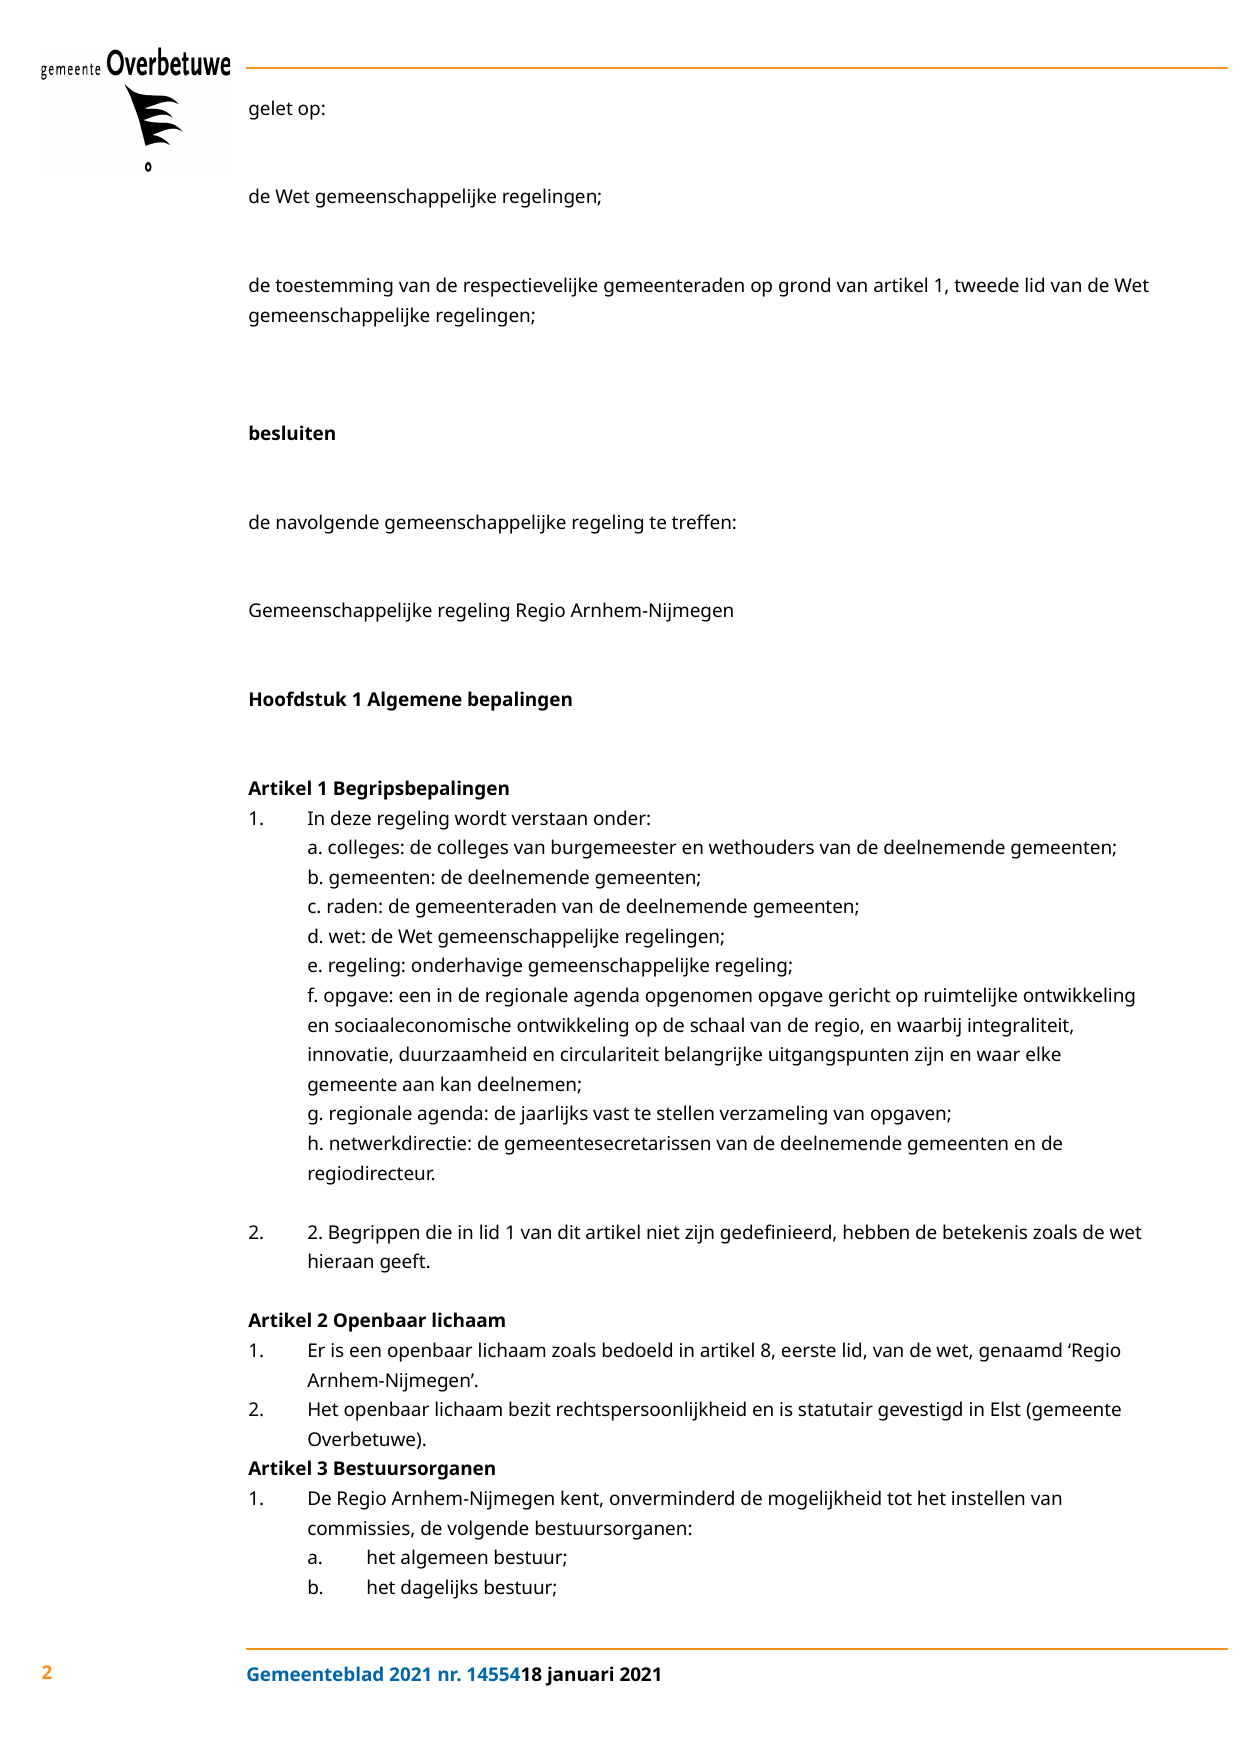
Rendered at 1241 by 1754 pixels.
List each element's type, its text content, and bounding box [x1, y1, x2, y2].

list het dagelijks bestuur; [307, 1574, 1152, 1600]
text Hoofdstuk 1 Algemene bepalingen [248, 686, 1152, 712]
list h. netwerkdirectie: de gemeentesecretarissen van de deelnemende gemeenten en de regiodirecteur. [248, 1130, 1152, 1186]
text Artikel 2 Openbaar lichaam [248, 1308, 1152, 1333]
text Artikel 3 Bestuursorganen [248, 1456, 1152, 1481]
list g. regionale agenda: de jaarlijks vast te stellen verzameling van opgaven; [248, 1101, 1152, 1126]
text Gemeenschappelijke regeling Regio Arnhem-Nijmegen [248, 598, 1152, 623]
list f. opgave: een in de regionale agenda opgenomen opgave gericht op ruimtelijke ontwikkeling en sociaaleconomische ontwikkeling op de schaal van de regio, en waarbij integraliteit, innovatie, duurzaamheid en circulariteit belangrijke uitgangspunten zijn en waar elke gemeente aan kan deelnemen; [248, 982, 1152, 1097]
text gelet op: [248, 95, 1152, 121]
list De Regio Arnhem-Nijmegen kent, onverminderd de mogelijkheid tot het instellen van commissies, de volgende bestuursorganen: [248, 1485, 1152, 1541]
picture [41, 47, 231, 172]
list Er is een openbaar lichaam zoals bedoeld in artikel 8, eerste lid, van de wet, genaamd ‘Regio Arnhem-Nijmegen’. [248, 1337, 1152, 1393]
text de toestemming van de respectievelijke gemeenteraden op grond van artikel 1, tweede lid van de Wet gemeenschappelijke regelingen; [248, 272, 1152, 328]
text de Wet gemeenschappelijke regelingen; [248, 183, 1152, 209]
text Artikel 1 Begripsbepalingen [248, 775, 1152, 801]
text besluiten [248, 420, 1152, 446]
list Het openbaar lichaam bezit rechtspersoonlijkheid en is statutair gevestigd in Elst (gemeente Overbetuwe). [248, 1396, 1152, 1452]
text de navolgende gemeenschappelijke regeling te treffen: [248, 509, 1152, 535]
list b. gemeenten: de deelnemende gemeenten; [248, 864, 1152, 890]
list het algemeen bestuur; [307, 1544, 1152, 1570]
list 2. Begrippen die in lid 1 van dit artikel niet zijn gedefinieerd, hebben de betekenis zoals de wet hieraan geeft. [248, 1219, 1152, 1274]
list d. wet: de Wet gemeenschappelijke regelingen; [248, 923, 1152, 949]
list a. colleges: de colleges van burgemeester en wethouders van de deelnemende gemeenten; [248, 834, 1152, 860]
list In deze regeling wordt verstaan onder: [248, 805, 1152, 831]
list e. regeling: onderhavige gemeenschappelijke regeling; [248, 953, 1152, 978]
list c. raden: de gemeenteraden van de deelnemende gemeenten; [248, 893, 1152, 919]
